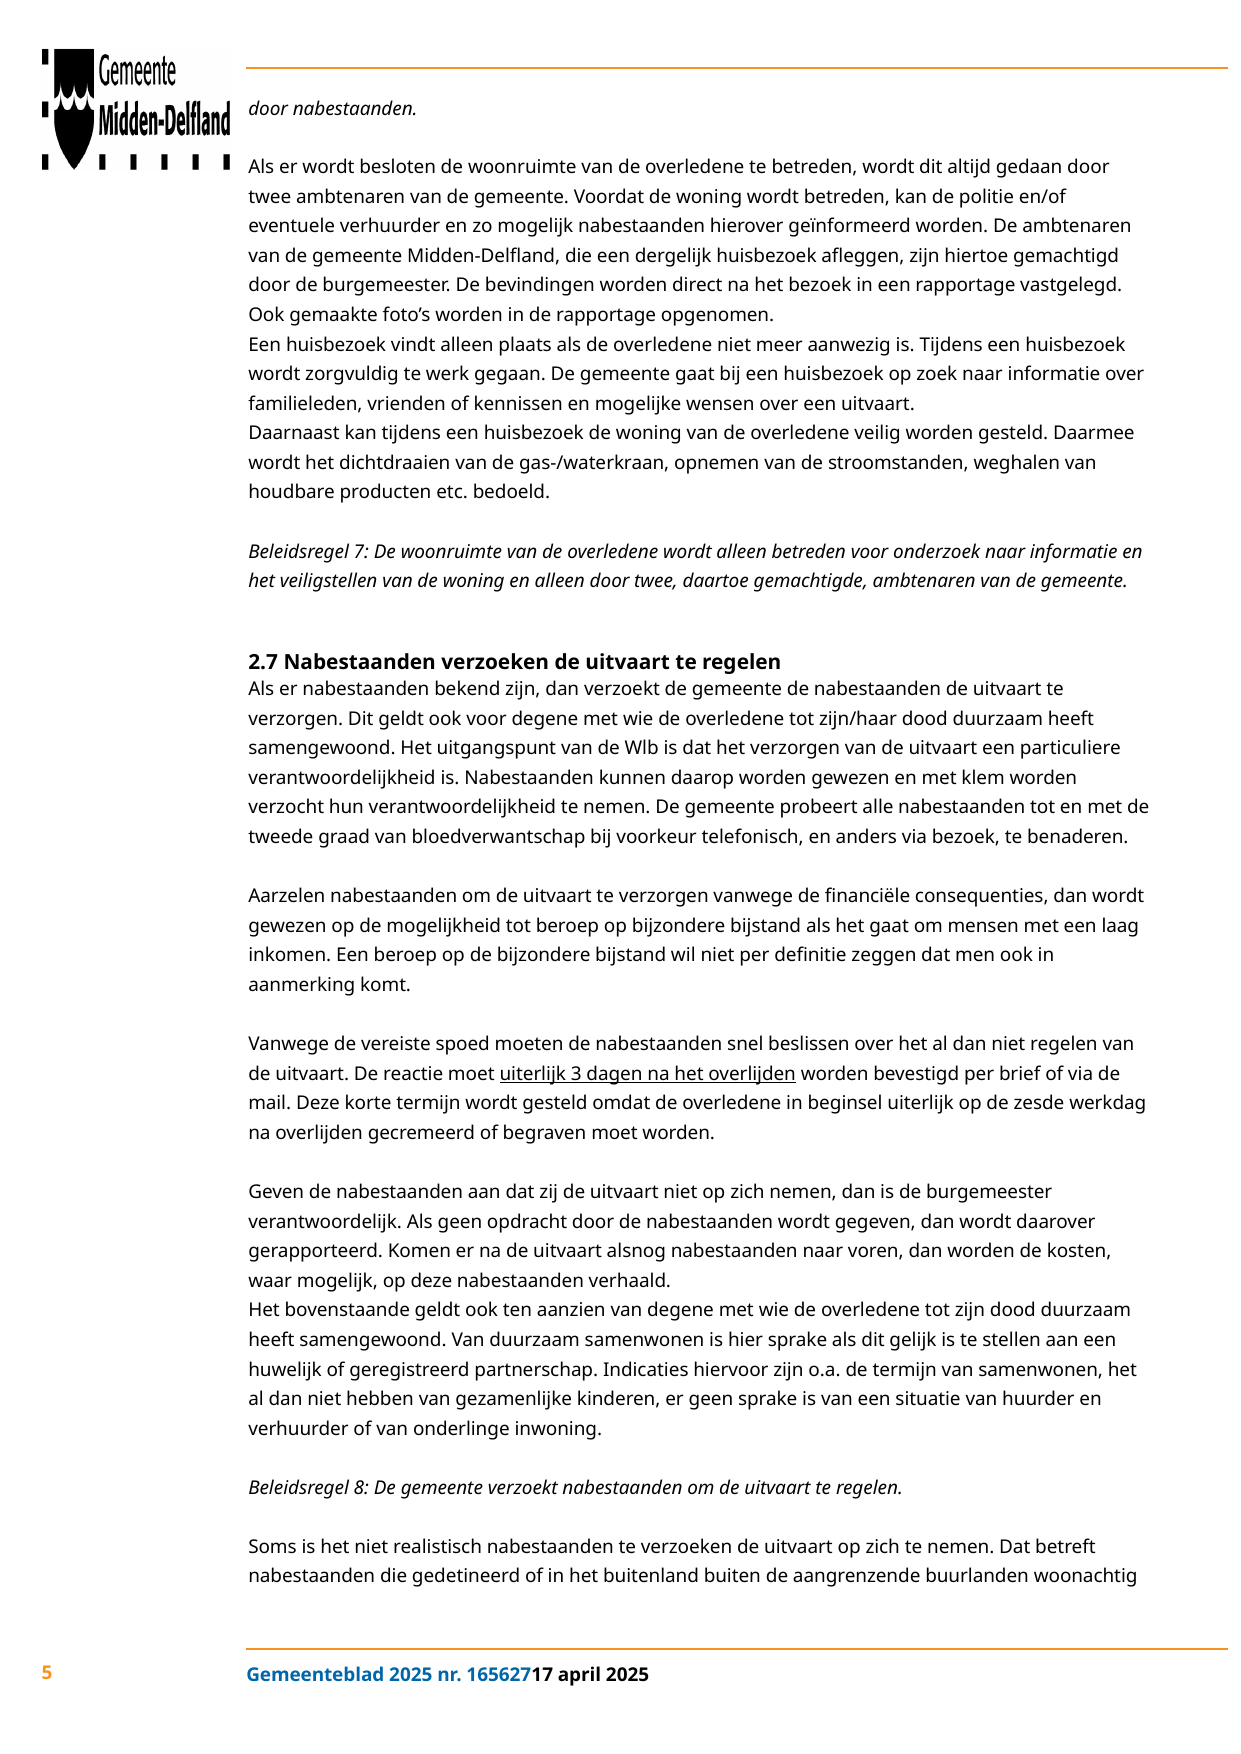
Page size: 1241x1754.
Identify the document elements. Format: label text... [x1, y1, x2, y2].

table_header door nabestaanden. [248, 95, 1152, 121]
text Als er nabestaanden bekend zijn, dan verzoekt de gemeente de nabestaanden de uitvaart te verzorgen. Dit geldt ook voor degene met wie de overledene tot zijn/haar dood duurzaam heeft samengewoond. Het uitgangspunt van de Wlb is dat het verzorgen van de uitvaart een particuliere verantwoordelijkheid is. Nabestaanden kunnen daarop worden gewezen en met klem worden verzocht hun verantwoordelijkheid te nemen. De gemeente probeert alle nabestaanden tot en met de tweede graad van bloedverwantschap bij voorkeur telefonisch, en anders via bezoek, te benaderen. [248, 675, 1152, 849]
text Aarzelen nabestaanden om de uitvaart te verzorgen vanwege de financiële consequenties, dan wordt gewezen op de mogelijkheid tot beroep op bijzondere bijstand als het gaat om mensen met een laag inkomen. Een beroep op de bijzondere bijstand wil niet per definitie zeggen dat men ook in aanmerking komt. [248, 882, 1152, 997]
text Het bovenstaande geldt ook ten aanzien van degene met wie de overledene tot zijn dood duurzaam heeft samengewoond. Van duurzaam samenwonen is hier sprake als dit gelijk is te stellen aan een huwelijk of geregistreerd partnerschap. Indicaties hiervoor zijn o.a. de termijn van samenwonen, het al dan niet hebben van gezamenlijke kinderen, er geen sprake is van een situatie van huurder en verhuurder of van onderlinge inwoning. [248, 1297, 1152, 1441]
text Daarnaast kan tijdens een huisbezoek de woning van de overledene veilig worden gesteld. Daarmee wordt het dichtdraaien van de gas-/waterkraan, opnemen van de stroomstanden, weghalen van houdbare producten etc. bedoeld. [248, 419, 1152, 504]
text Soms is het niet realistisch nabestaanden te verzoeken de uitvaart op zich te nemen. Dat betreft nabestaanden die gedetineerd of in het buitenland buiten de aangrenzende buurlanden woonachtig [248, 1533, 1152, 1588]
text Vanwege de vereiste spoed moeten de nabestaanden snel beslissen over het al dan niet regelen van de uitvaart. De reactie moet uiterlijk 3 dagen na het overlijden worden bevestigd per brief of via de mail. Deze korte termijn wordt gesteld omdat de overledene in beginsel uiterlijk op de zesde werkdag na overlijden gecremeerd of begraven moet worden. [248, 1030, 1152, 1145]
text Geven de nabestaanden aan dat zij de uitvaart niet op zich nemen, dan is de burgemeester verantwoordelijk. Als geen opdracht door de nabestaanden wordt gegeven, dan wordt daarover gerapporteerd. Komen er na de uitvaart alsnog nabestaanden naar voren, dan worden de kosten, waar mogelijk, op deze nabestaanden verhaald. [248, 1178, 1152, 1293]
text 2.7 Nabestaanden verzoeken de uitvaart te regelen [248, 647, 1152, 675]
text Als er wordt besloten de woonruimte van de overledene te betreden, wordt dit altijd gedaan door twee ambtenaren van de gemeente. Voordat de woning wordt betreden, kan de politie en/of eventuele verhuurder en zo mogelijk nabestaanden hierover geïnformeerd worden. De ambtenaren van de gemeente Midden-Delfland, die een dergelijk huisbezoek afleggen, zijn hiertoe gemachtigd door de burgemeester. De bevindingen worden direct na het bezoek in een rapportage vastgelegd. Ook gemaakte foto’s worden in de rapportage opgenomen. [248, 153, 1152, 327]
table_header Beleidsregel 8: De gemeente verzoekt nabestaanden om de uitvaart te regelen. [248, 1474, 1152, 1500]
text Een huisbezoek vindt alleen plaats als de overledene niet meer aanwezig is. Tijdens een huisbezoek wordt zorgvuldig te werk gegaan. De gemeente gaat bij een huisbezoek op zoek naar informatie over familieleden, vrienden of kennissen en mogelijke wensen over een uitvaart. [248, 331, 1152, 416]
table_header Beleidsregel 7: De woonruimte van de overledene wordt alleen betreden voor onderzoek naar informatie en het veiligstellen van de woning en alleen door twee, daartoe gemachtigde, ambtenaren van de gemeente. [248, 538, 1152, 593]
picture [41, 47, 231, 172]
